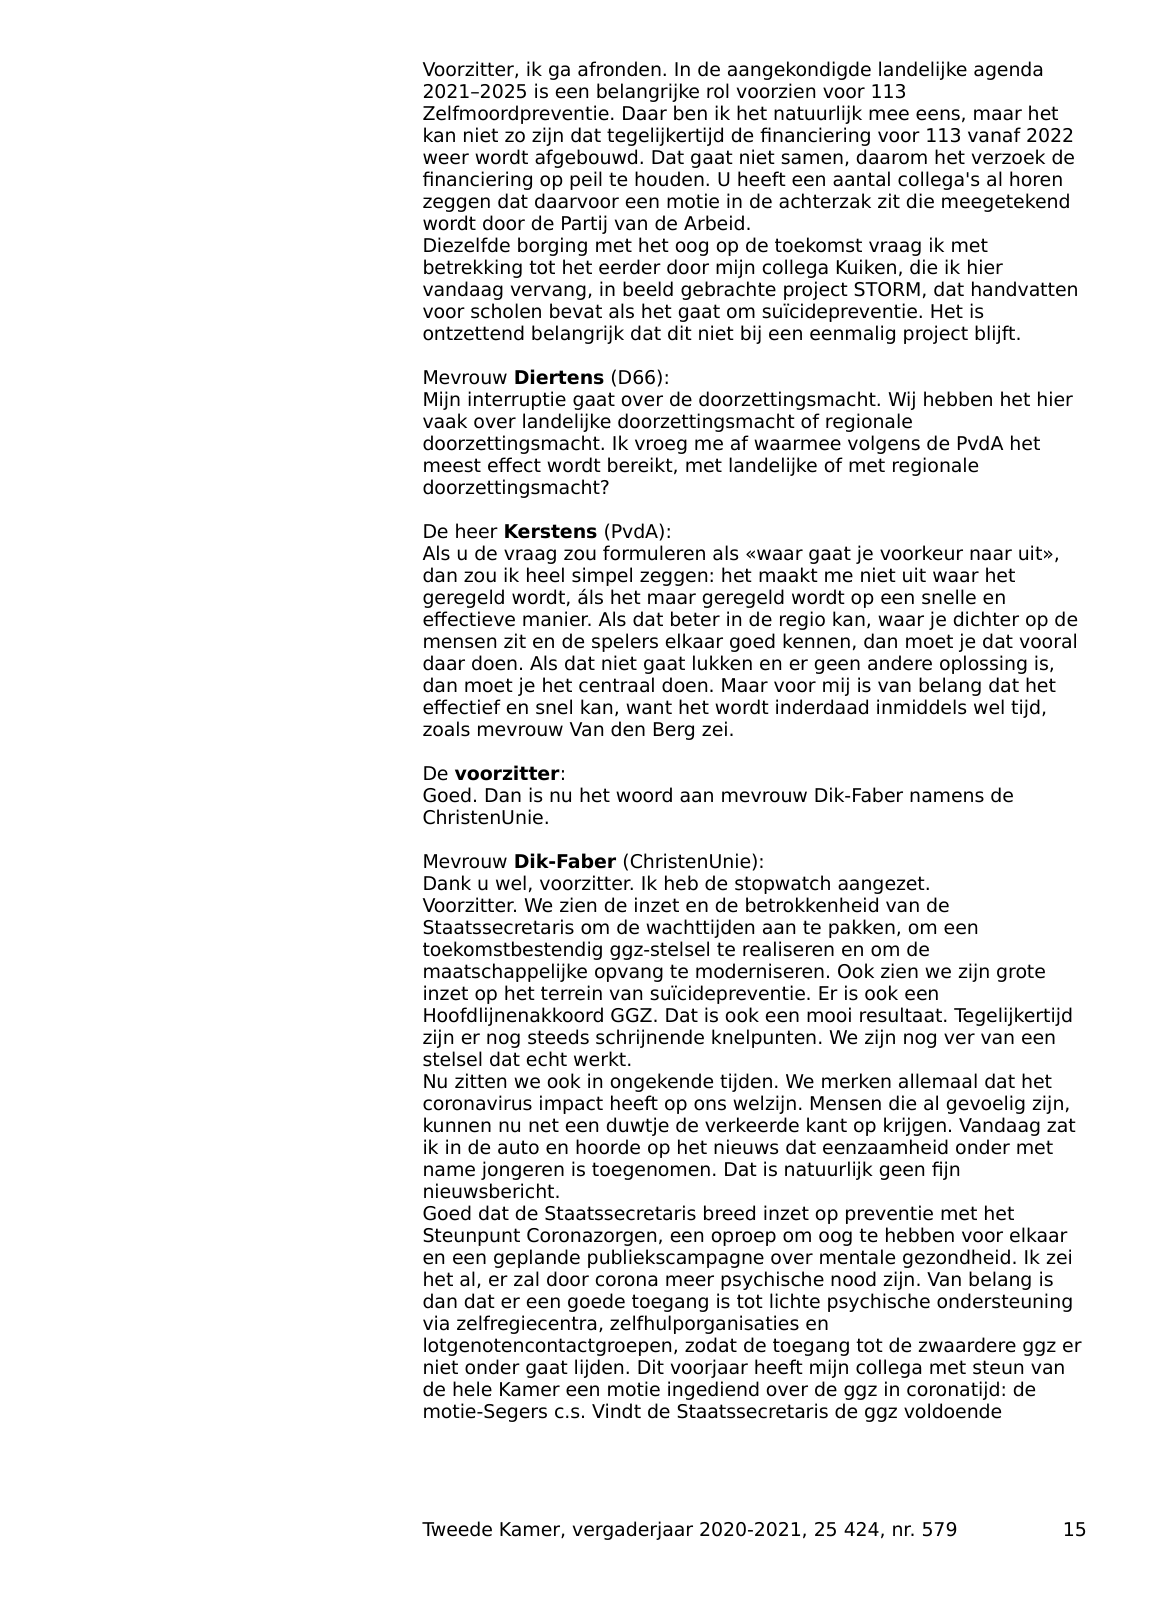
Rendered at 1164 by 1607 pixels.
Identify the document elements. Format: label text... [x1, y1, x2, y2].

text De heer Kerstens (PvdA): [422, 521, 1087, 543]
text De voorzitter: [422, 763, 1087, 785]
text Goed dat de Staatssecretaris breed inzet op preventie met het Steunpunt Coronazorgen, een oproep om oog te hebben voor elkaar en een geplande publiekscampagne over mentale gezondheid. Ik zei het al, er zal door corona meer psychische nood zijn. Van belang is dan dat er een goede toegang is tot lichte psychische ondersteuning via zelfregiecentra, zelfhulporganisaties en lotgenotencontactgroepen, zodat de toegang tot de zwaardere ggz er niet onder gaat lijden. Dit voorjaar heeft mijn collega met steun van de hele Kamer een motie ingediend over de ggz in coronatijd: de motie-Segers c.s. Vindt de Staatssecretaris de ggz voldoende [422, 1203, 1087, 1423]
text Voorzitter, ik ga afronden. In de aangekondigde landelijke agenda 2021–2025 is een belangrijke rol voorzien voor 113 Zelfmoordpreventie. Daar ben ik het natuurlijk mee eens, maar het kan niet zo zijn dat tegelijkertijd de financiering voor 113 vanaf 2022 weer wordt afgebouwd. Dat gaat niet samen, daarom het verzoek de financiering op peil te houden. U heeft een aantal collega's al horen zeggen dat daarvoor een motie in de achterzak zit die meegetekend wordt door de Partij van de Arbeid. [422, 59, 1087, 235]
text Nu zitten we ook in ongekende tijden. We merken allemaal dat het coronavirus impact heeft op ons welzijn. Mensen die al gevoelig zijn, kunnen nu net een duwtje de verkeerde kant op krijgen. Vandaag zat ik in de auto en hoorde op het nieuws dat eenzaamheid onder met name jongeren is toegenomen. Dat is natuurlijk geen fijn nieuwsbericht. [422, 1071, 1087, 1203]
text Voorzitter. We zien de inzet en de betrokkenheid van de Staatssecretaris om de wachttijden aan te pakken, om een toekomstbestendig ggz-stelsel te realiseren en om de maatschappelijke opvang te moderniseren. Ook zien we zijn grote inzet op het terrein van suïcidepreventie. Er is ook een Hoofdlijnenakkoord GGZ. Dat is ook een mooi resultaat. Tegelijkertijd zijn er nog steeds schrijnende knelpunten. We zijn nog ver van een stelsel dat echt werkt. [422, 895, 1087, 1071]
text Goed. Dan is nu het woord aan mevrouw Dik-Faber namens de ChristenUnie. [422, 785, 1087, 829]
text Dank u wel, voorzitter. Ik heb de stopwatch aangezet. [422, 873, 1087, 895]
text Diezelfde borging met het oog op de toekomst vraag ik met betrekking tot het eerder door mijn collega Kuiken, die ik hier vandaag vervang, in beeld gebrachte project STORM, dat handvatten voor scholen bevat als het gaat om suïcidepreventie. Het is ontzettend belangrijk dat dit niet bij een eenmalig project blijft. [422, 235, 1087, 345]
text Mevrouw Diertens (D66): [422, 367, 1087, 389]
text Als u de vraag zou formuleren als «waar gaat je voorkeur naar uit», dan zou ik heel simpel zeggen: het maakt me niet uit waar het geregeld wordt, áls het maar geregeld wordt op een snelle en effectieve manier. Als dat beter in de regio kan, waar je dichter op de mensen zit en de spelers elkaar goed kennen, dan moet je dat vooral daar doen. Als dat niet gaat lukken en er geen andere oplossing is, dan moet je het centraal doen. Maar voor mij is van belang dat het effectief en snel kan, want het wordt inderdaad inmiddels wel tijd, zoals mevrouw Van den Berg zei. [422, 543, 1087, 741]
text Mevrouw Dik-Faber (ChristenUnie): [422, 851, 1087, 873]
text Mijn interruptie gaat over de doorzettingsmacht. Wij hebben het hier vaak over landelijke doorzettingsmacht of regionale doorzettingsmacht. Ik vroeg me af waarmee volgens de PvdA het meest effect wordt bereikt, met landelijke of met regionale doorzettingsmacht? [422, 389, 1087, 499]
